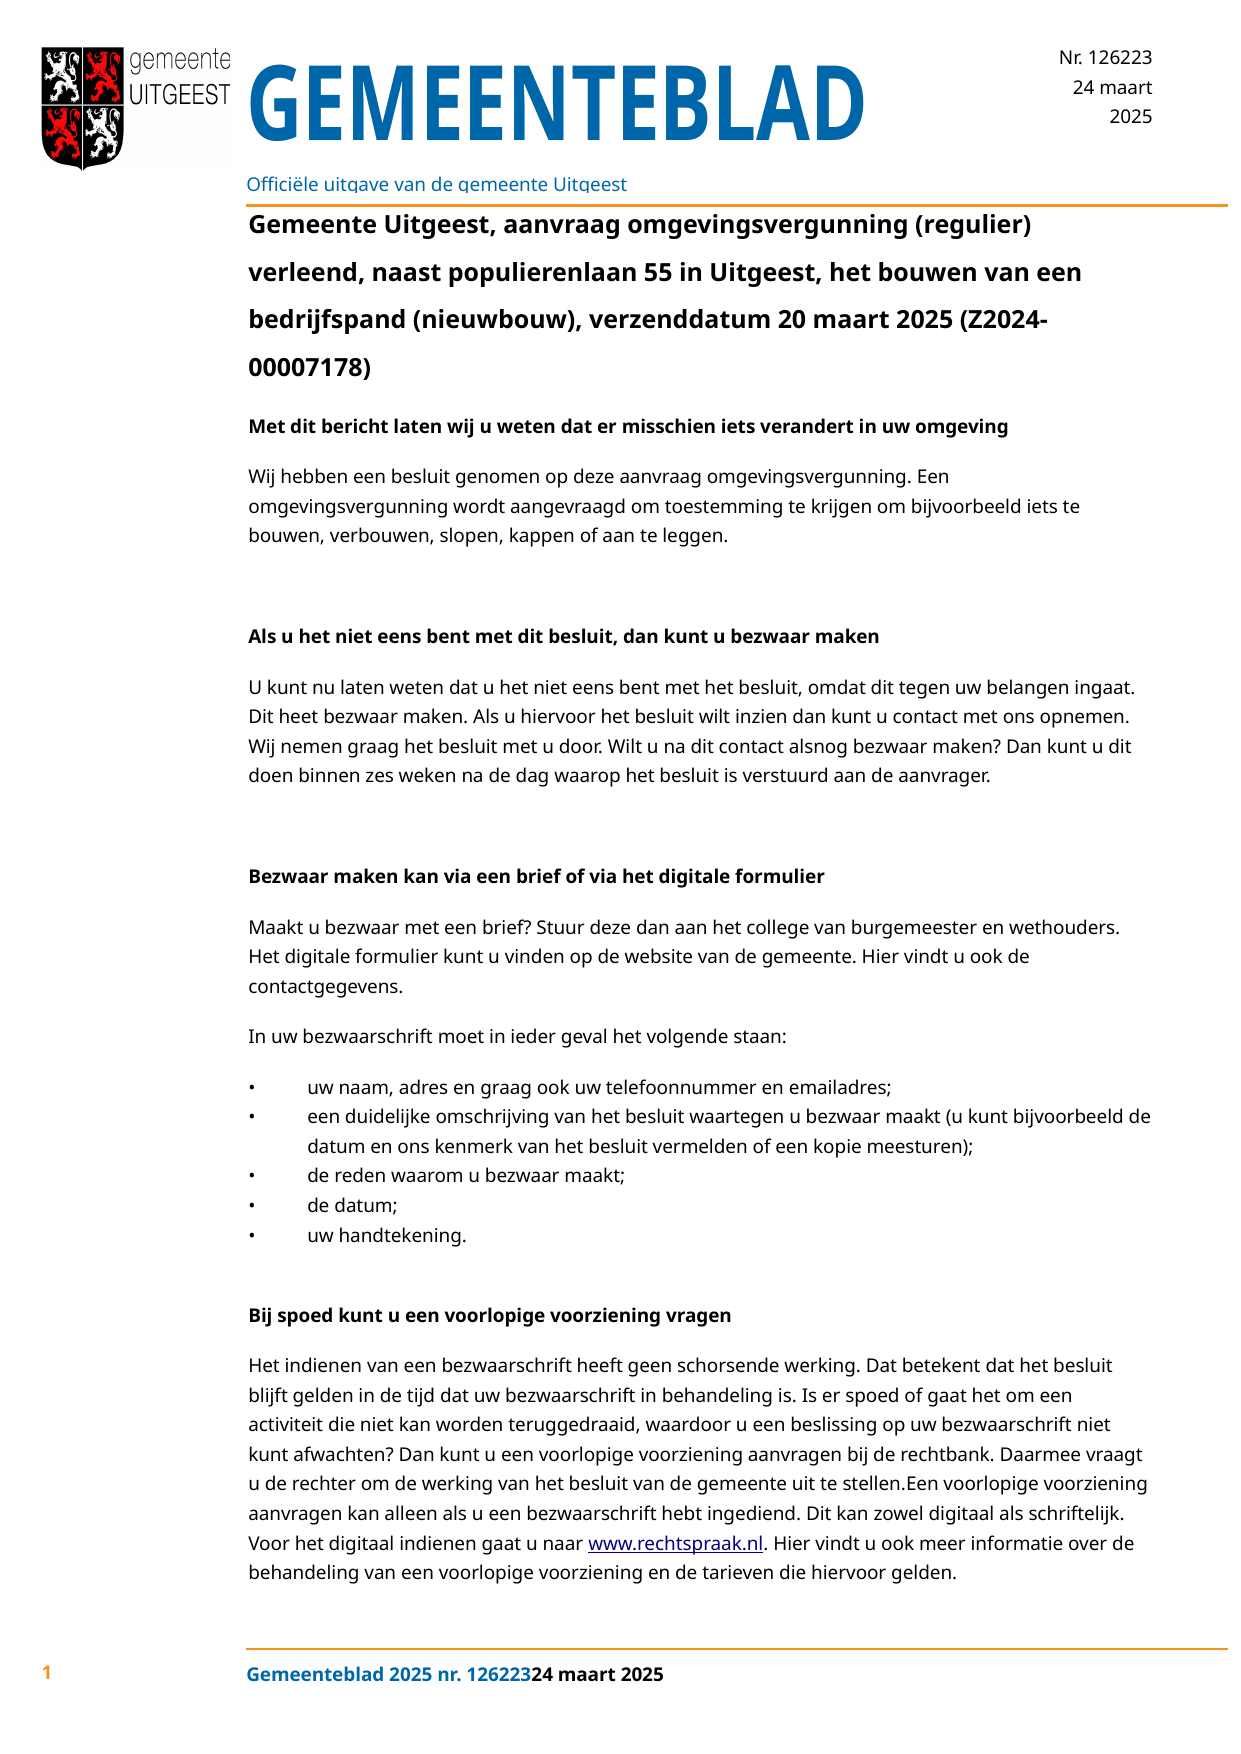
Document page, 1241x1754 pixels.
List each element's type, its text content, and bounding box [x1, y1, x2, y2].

text In uw bezwaarschrift moet in ieder geval het volgende staan: [248, 1023, 1152, 1049]
text Wij hebben een besluit genomen op deze aanvraag omgevingsvergunning. Een omgevingsvergunning wordt aangevraagd om toestemming te krijgen om bijvoorbeeld iets te bouwen, verbouwen, slopen, kappen of aan te leggen. [248, 463, 1152, 548]
list uw naam, adres en graag ook uw telefoonnummer en emailadres; [248, 1074, 1152, 1100]
text Bij spoed kunt u een voorlopige voorziening vragen [248, 1302, 1152, 1328]
text Het indienen van een bezwaarschrift heeft geen schorsende werking. Dat betekent dat het besluit blijft gelden in de tijd dat uw bezwaarschrift in behandeling is. Is er spoed of gaat het om een activiteit die niet kan worden teruggedraaid, waardoor u een beslissing op uw bezwaarschrift niet kunt afwachten? Dan kunt u een voorlopige voorziening aanvragen bij de rechtbank. Daarmee vraagt u de rechter om de werking van het besluit van de gemeente uit te stellen.Een voorlopige voorziening aanvragen kan alleen als u een bezwaarschrift hebt ingediend. Dit kan zowel digitaal als schriftelijk. Voor het digitaal indienen gaat u naar www.rechtspraak.nl. Hier vindt u ook meer informatie over de behandeling van een voorlopige voorziening en de tarieven die hiervoor gelden. [248, 1352, 1152, 1585]
text Bezwaar maken kan via een brief of via het digitale formulier [248, 863, 1152, 889]
list een duidelijke omschrijving van het besluit waartegen u bezwaar maakt (u kunt bijvoorbeeld de datum en ons kenmerk van het besluit vermelden of een kopie meesturen); [248, 1103, 1152, 1159]
text Met dit bericht laten wij u weten dat er misschien iets verandert in uw omgeving [248, 413, 1152, 439]
list uw handtekening. [248, 1222, 1152, 1248]
list de reden waarom u bezwaar maakt; [248, 1163, 1152, 1188]
text Als u het niet eens bent met dit besluit, dan kunt u bezwaar maken [248, 623, 1152, 649]
text Maakt u bezwaar met een brief? Stuur deze dan aan het college van burgemeester en wethouders. Het digitale formulier kunt u vinden op de website van de gemeente. Hier vindt u ook de contactgegevens. [248, 914, 1152, 999]
text Gemeente Uitgeest, aanvraag omgevingsvergunning (regulier) verleend, naast populierenlaan 55 in Uitgeest, het bouwen van een bedrijfspand (nieuwbouw), verzenddatum 20 maart 2025 (Z2024-00007178) [248, 207, 1152, 384]
picture [41, 47, 231, 172]
text U kunt nu laten weten dat u het niet eens bent met het besluit, omdat dit tegen uw belangen ingaat. Dit heet bezwaar maken. Als u hiervoor het besluit wilt inzien dan kunt u contact met ons opnemen. Wij nemen graag het besluit met u door. Wilt u na dit contact alsnog bezwaar maken? Dan kunt u dit doen binnen zes weken na de dag waarop het besluit is verstuurd aan de aanvrager. [248, 674, 1152, 788]
list de datum; [248, 1192, 1152, 1218]
